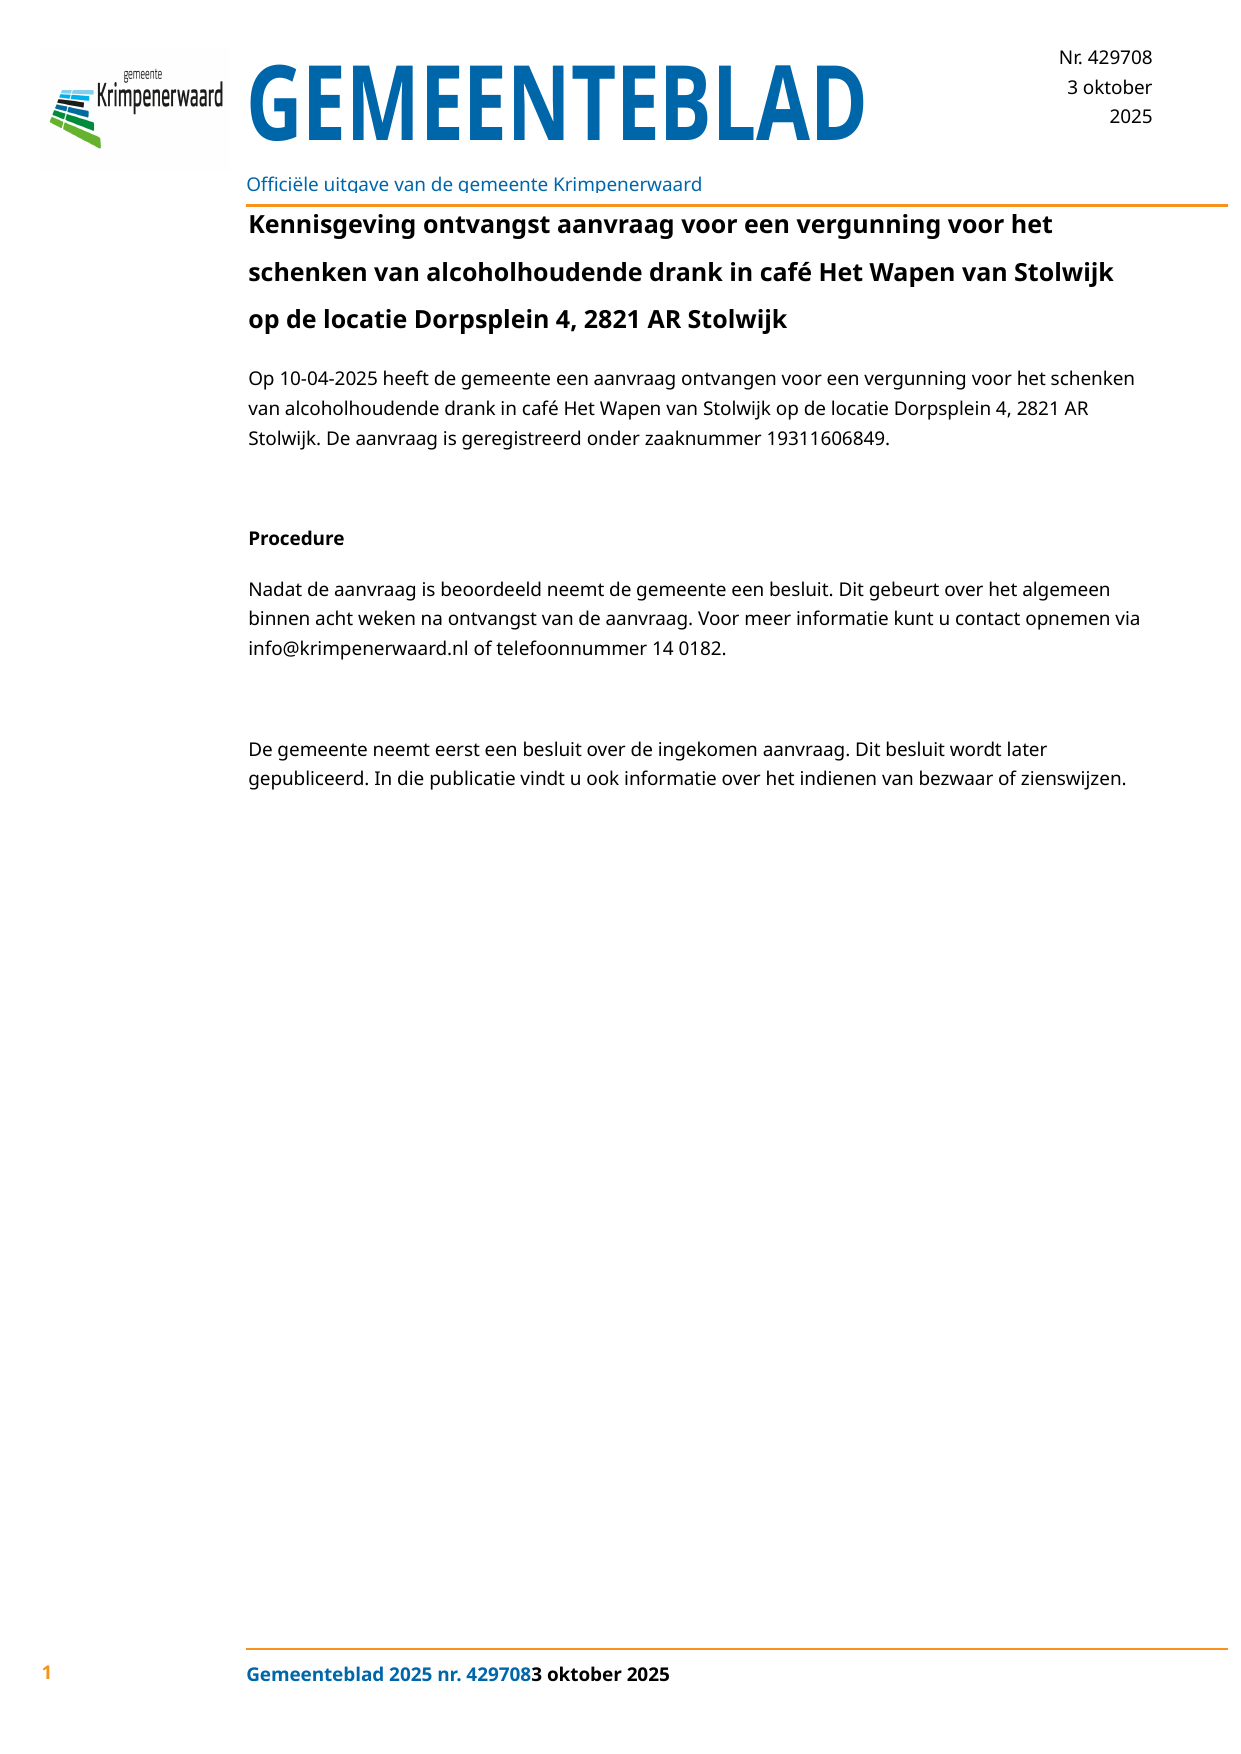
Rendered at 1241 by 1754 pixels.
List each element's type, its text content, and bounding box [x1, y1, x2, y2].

text Op 10-04-2025 heeft de gemeente een aanvraag ontvangen voor een vergunning voor het schenken van alcoholhoudende drank in café Het Wapen van Stolwijk op de locatie Dorpsplein 4, 2821 AR Stolwijk. De aanvraag is geregistreerd onder zaaknummer 19311606849. [248, 366, 1152, 450]
text Procedure [248, 526, 1152, 551]
text De gemeente neemt eerst een besluit over de ingekomen aanvraag. Dit besluit wordt later gepubliceerd. In die publicatie vindt u ook informatie over het indienen van bezwaar of zienswijzen. [248, 736, 1152, 791]
text Kennisgeving ontvangst aanvraag voor een vergunning voor het schenken van alcoholhoudende drank in café Het Wapen van Stolwijk op de locatie Dorpsplein 4, 2821 AR Stolwijk [248, 207, 1152, 336]
picture [41, 47, 231, 172]
text Nadat de aanvraag is beoordeeld neemt de gemeente een besluit. Dit gebeurt over het algemeen binnen acht weken na ontvangst van de aanvraag. Voor meer informatie kunt u contact opnemen via info@krimpenerwaard.nl of telefoonnummer 14 0182. [248, 576, 1152, 661]
